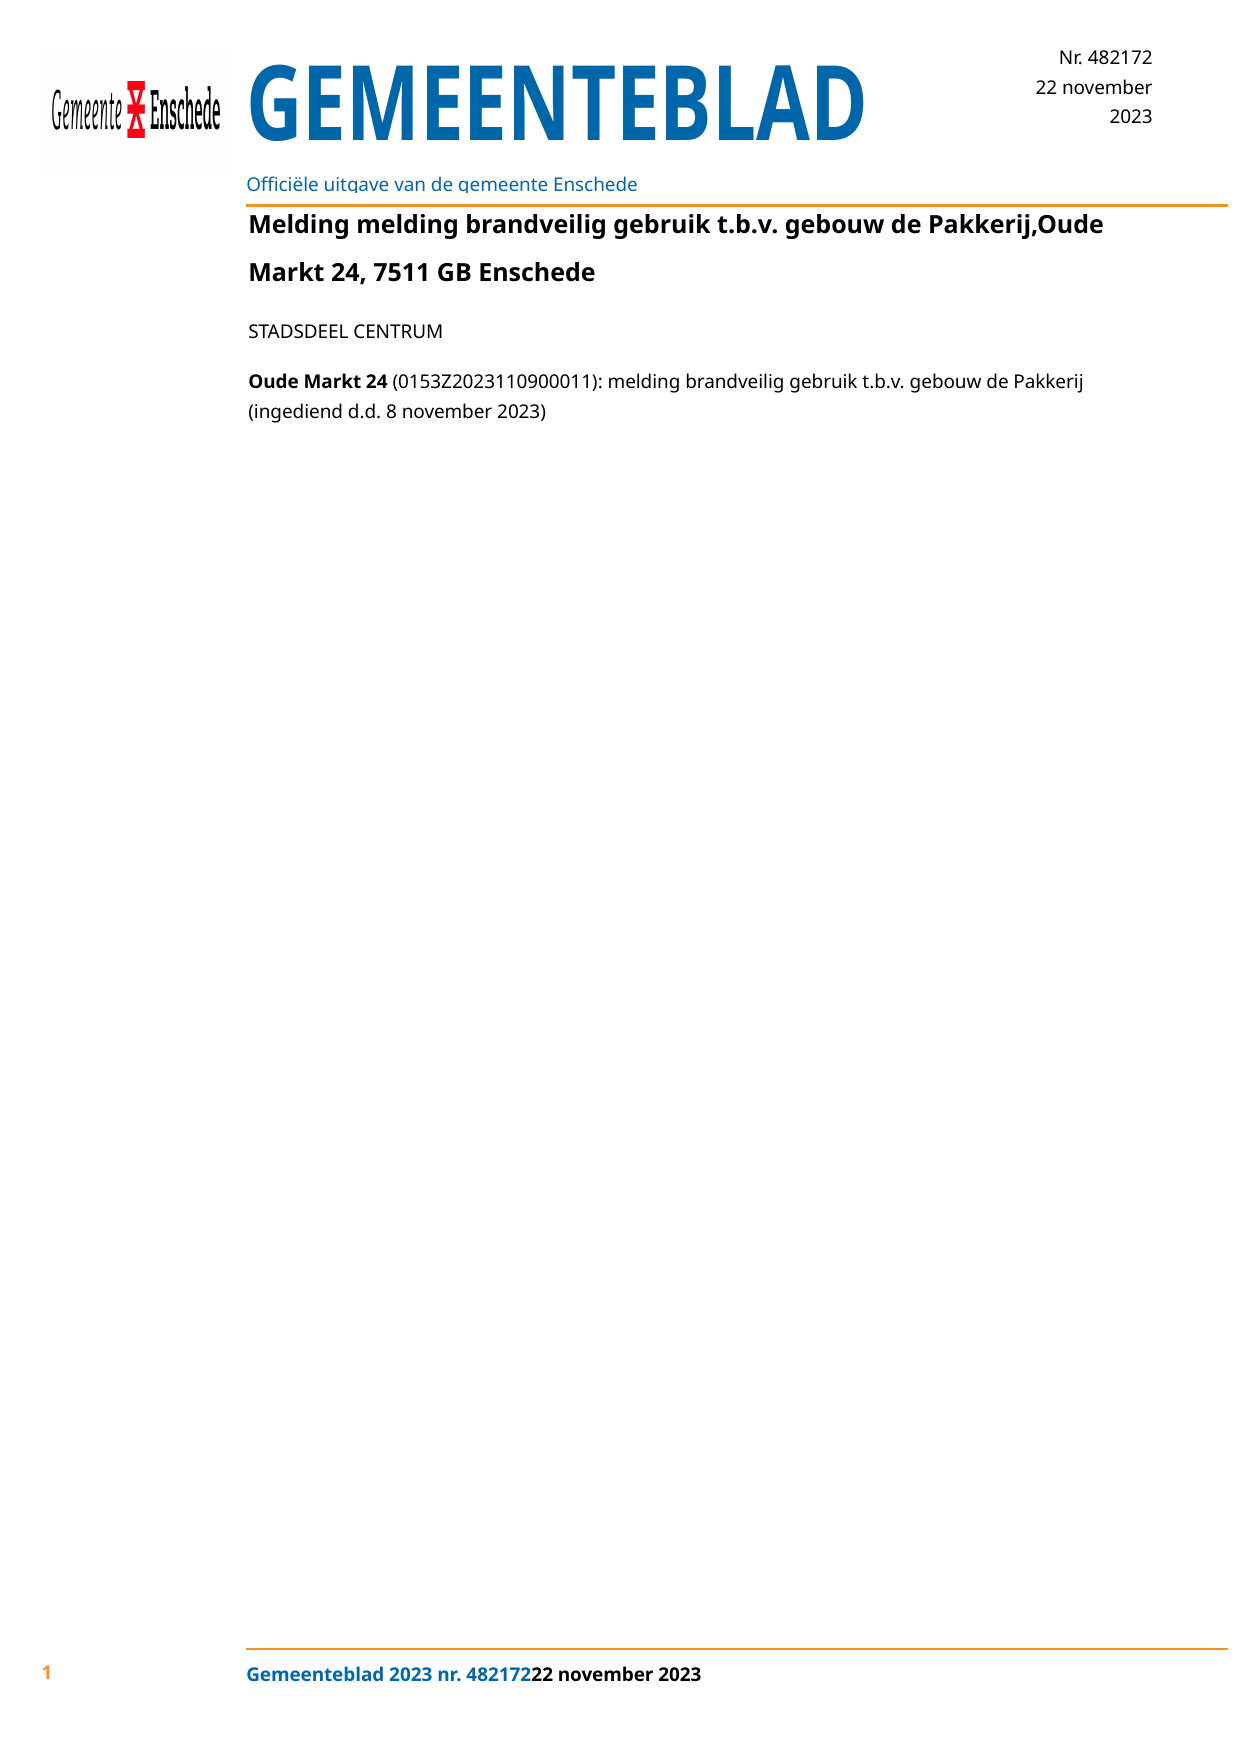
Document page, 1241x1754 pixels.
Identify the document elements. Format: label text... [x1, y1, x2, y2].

text Oude Markt 24 (0153Z2023110900011): melding brandveilig gebruik t.b.v. gebouw de Pakkerij (ingediend d.d. 8 november 2023) [248, 368, 1152, 424]
text STADSDEEL CENTRUM [248, 318, 1152, 344]
picture [41, 47, 231, 172]
text Melding melding brandveilig gebruik t.b.v. gebouw de Pakkerij,Oude Markt 24, 7511 GB Enschede [248, 207, 1152, 288]
